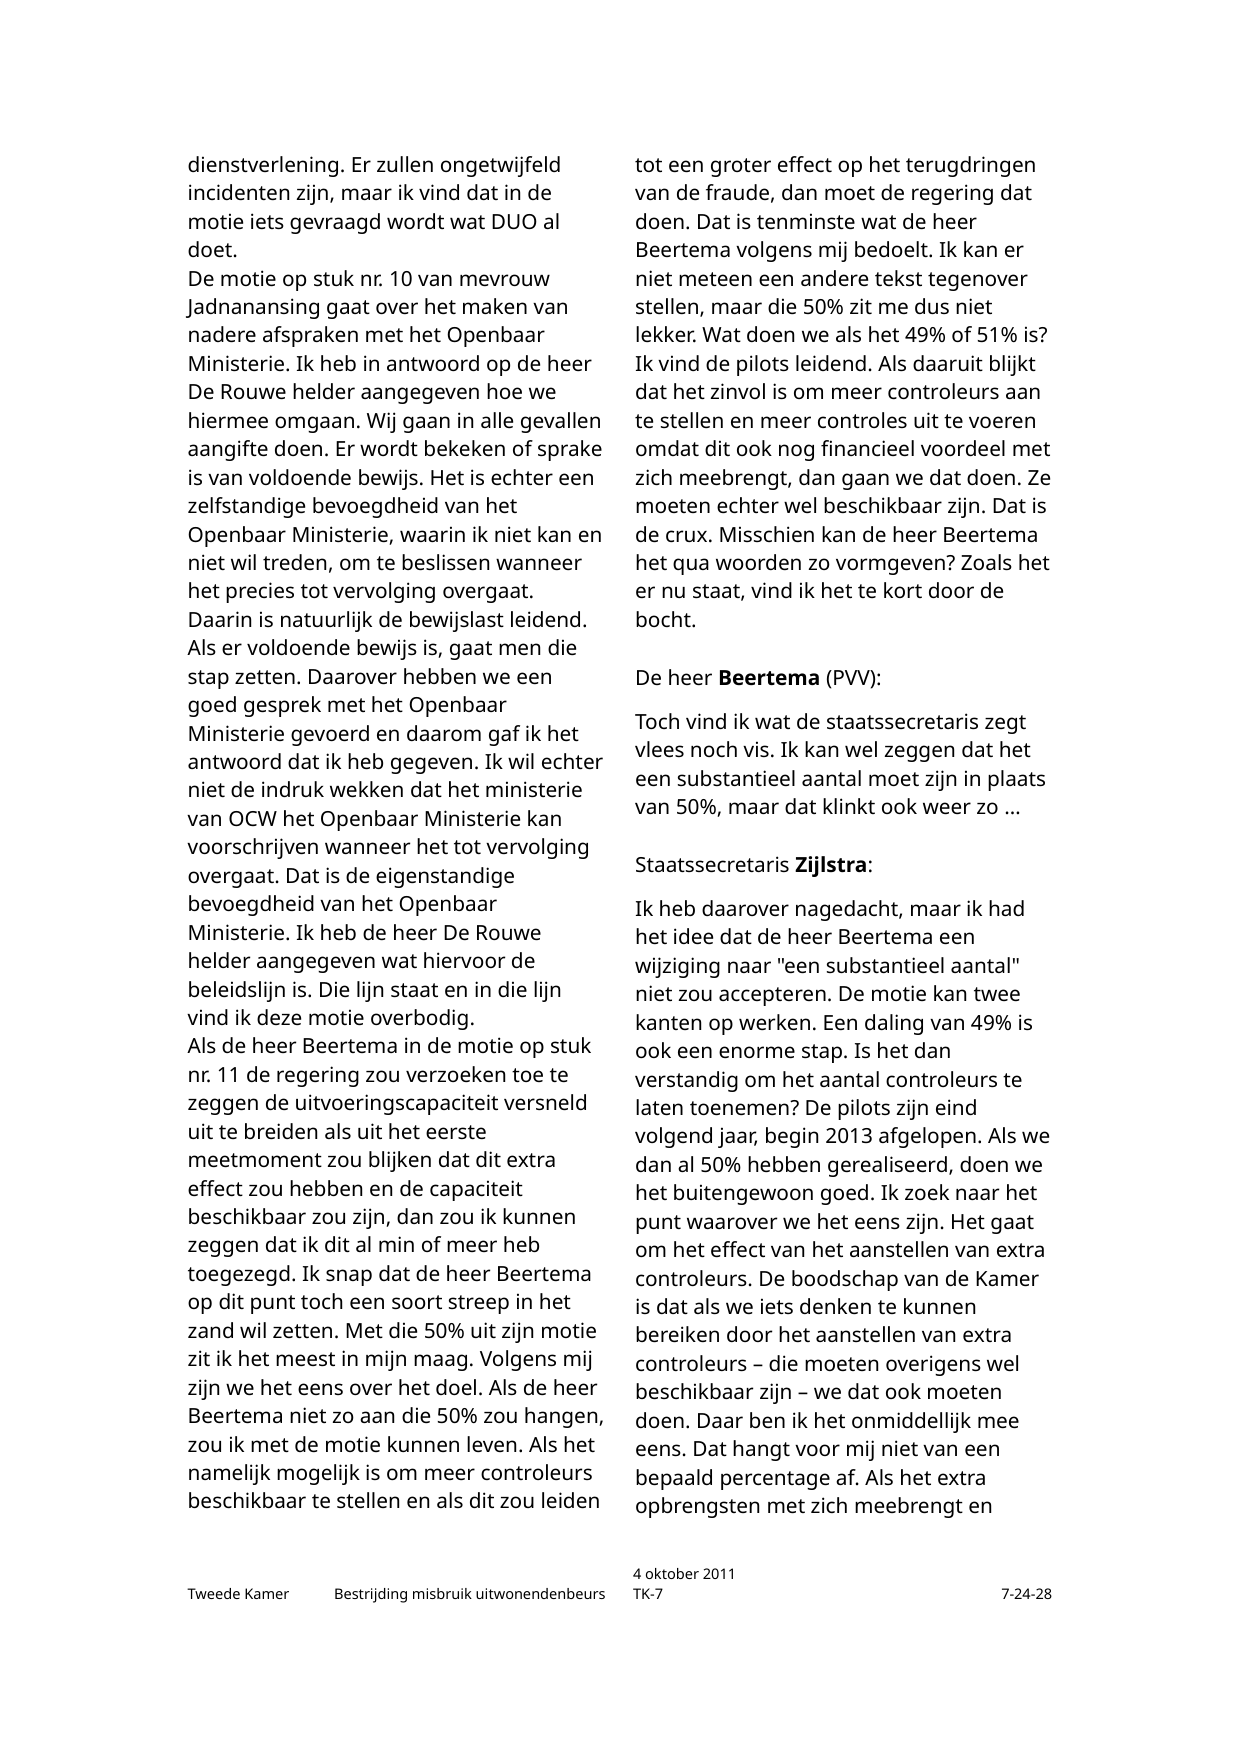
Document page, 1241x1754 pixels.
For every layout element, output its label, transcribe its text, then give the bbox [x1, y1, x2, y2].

text Toch vind ik wat de staatssecretaris zegt vlees noch vis. Ik kan wel zeggen dat het een substantieel aantal moet zijn in plaats van 50%, maar dat klinkt ook weer zo … [635, 707, 1053, 821]
text Staatssecretaris Zijlstra: [635, 851, 1053, 879]
text De motie op stuk nr. 10 van mevrouw Jadnanansing gaat over het maken van nadere afspraken met het Openbaar Ministerie. Ik heb in antwoord op de heer De Rouwe helder aangegeven hoe we hiermee omgaan. Wij gaan in alle gevallen aangifte doen. Er wordt bekeken of sprake is van voldoende bewijs. Het is echter een zelfstandige bevoegdheid van het Openbaar Ministerie, waarin ik niet kan en niet wil treden, om te beslissen wanneer het precies tot vervolging overgaat. Daarin is natuurlijk de bewijslast leidend. Als er voldoende bewijs is, gaat men die stap zetten. Daarover hebben we een goed gesprek met het Openbaar Ministerie gevoerd en daarom gaf ik het antwoord dat ik heb gegeven. Ik wil echter niet de indruk wekken dat het ministerie van OCW het Openbaar Ministerie kan voorschrijven wanneer het tot vervolging overgaat. Dat is de eigenstandige bevoegdheid van het Openbaar Ministerie. Ik heb de heer De Rouwe helder aangegeven wat hiervoor de beleidslijn is. Die lijn staat en in die lijn vind ik deze motie overbodig. [187, 264, 605, 1032]
text Ik heb daarover nagedacht, maar ik had het idee dat de heer Beertema een wijziging naar "een substantieel aantal" niet zou accepteren. De motie kan twee kanten op werken. Een daling van 49% is ook een enorme stap. Is het dan verstandig om het aantal controleurs te laten toenemen? De pilots zijn eind volgend jaar, begin 2013 afgelopen. Als we dan al 50% hebben gerealiseerd, doen we het buitengewoon goed. Ik zoek naar het punt waarover we het eens zijn. Het gaat om het effect van het aanstellen van extra controleurs. De boodschap van de Kamer is dat als we iets denken te kunnen bereiken door het aanstellen van extra controleurs – die moeten overigens wel beschikbaar zijn – we dat ook moeten doen. Daar ben ik het onmiddellijk mee eens. Dat hangt voor mij niet van een bepaald percentage af. Als het extra opbrengsten met zich meebrengt en [635, 894, 1053, 1520]
text tot een groter effect op het terugdringen van de fraude, dan moet de regering dat doen. Dat is tenminste wat de heer Beertema volgens mij bedoelt. Ik kan er niet meteen een andere tekst tegenover stellen, maar die 50% zit me dus niet lekker. Wat doen we als het 49% of 51% is? Ik vind de pilots leidend. Als daaruit blijkt dat het zinvol is om meer controleurs aan te stellen en meer controles uit te voeren omdat dit ook nog financieel voordeel met zich meebrengt, dan gaan we dat doen. Ze moeten echter wel beschikbaar zijn. Dat is de crux. Misschien kan de heer Beertema het qua woorden zo vormgeven? Zoals het er nu staat, vind ik het te kort door de bocht. [635, 150, 1053, 633]
text dienstverlening. Er zullen ongetwijfeld incidenten zijn, maar ik vind dat in de motie iets gevraagd wordt wat DUO al doet. [187, 150, 605, 264]
text De heer Beertema (PVV): [635, 663, 1053, 692]
text Als de heer Beertema in de motie op stuk nr. 11 de regering zou verzoeken toe te zeggen de uitvoeringscapaciteit versneld uit te breiden als uit het eerste meetmoment zou blijken dat dit extra effect zou hebben en de capaciteit beschikbaar zou zijn, dan zou ik kunnen zeggen dat ik dit al min of meer heb toegezegd. Ik snap dat de heer Beertema op dit punt toch een soort streep in het zand wil zetten. Met die 50% uit zijn motie zit ik het meest in mijn maag. Volgens mij zijn we het eens over het doel. Als de heer Beertema niet zo aan die 50% zou hangen, zou ik met de motie kunnen leven. Als het namelijk mogelijk is om meer controleurs beschikbaar te stellen en als dit zou leiden [187, 1032, 605, 1515]
